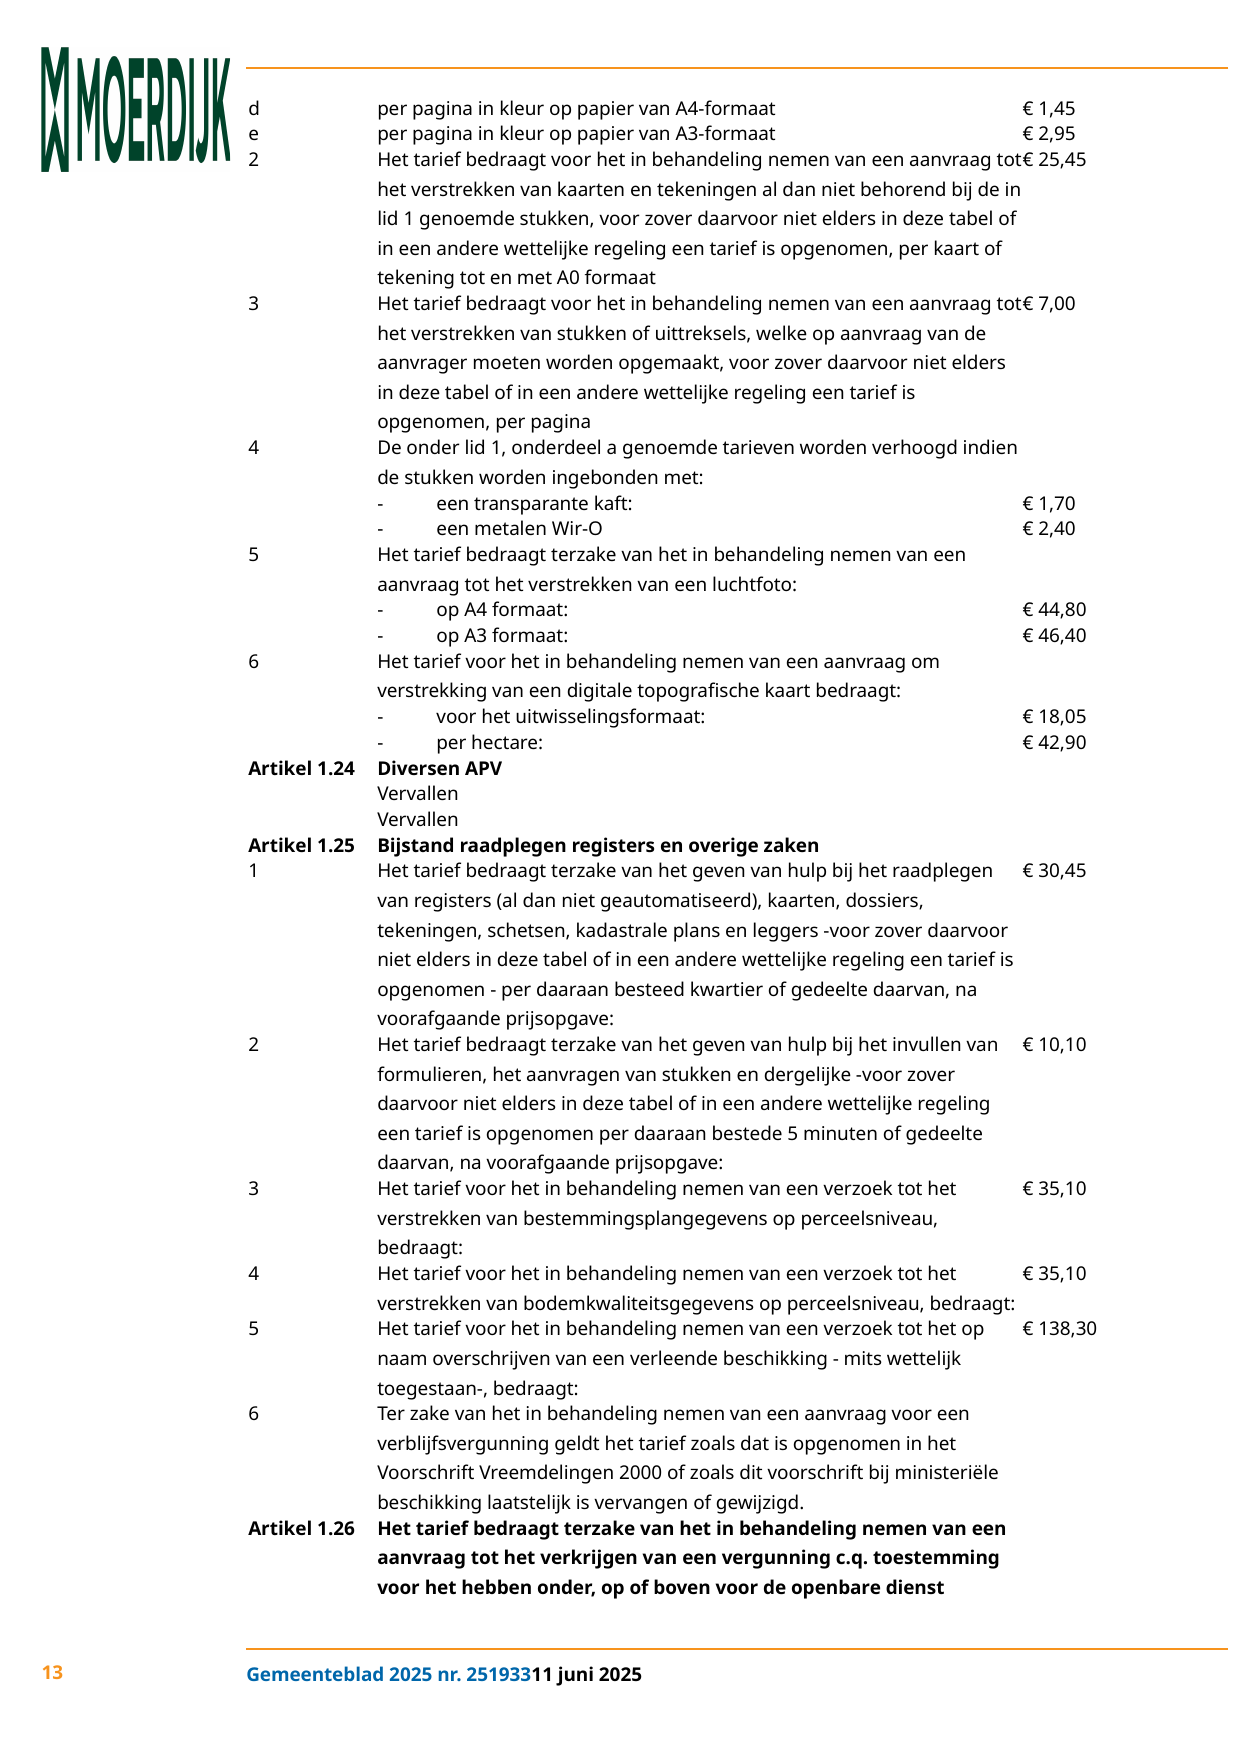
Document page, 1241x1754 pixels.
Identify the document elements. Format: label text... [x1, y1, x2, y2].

table_cell € 1,45 [1023, 95, 1152, 121]
table_cell per pagina in kleur op papier van A4-formaat [377, 95, 1022, 121]
table_cell € 10,10 [1023, 1031, 1152, 1175]
table_cell 4 [248, 1260, 377, 1316]
table_cell een metalen Wir-O [377, 515, 1022, 541]
table_cell [1023, 755, 1152, 780]
table_cell op A4 formaat: [377, 596, 1022, 622]
table_cell [1023, 648, 1152, 703]
table_cell 2 [248, 146, 377, 290]
table_cell een transparante kaft: [377, 490, 1022, 515]
table_cell e [248, 121, 377, 146]
table_cell op A3 formaat: [377, 622, 1022, 648]
table_cell € 42,90 [1023, 729, 1152, 755]
table_cell 4 [248, 434, 377, 541]
table_cell Het tarief bedraagt voor het in behandeling nemen van een aanvraag tot het verstrekken van kaarten en tekeningen al dan niet behorend bij de in lid 1 genoemde stukken, voor zover daarvoor niet elders in deze tabel of in een andere wettelijke regeling een tarief is opgenomen, per kaart of tekening tot en met A0 formaat [377, 146, 1022, 290]
table_cell De onder lid 1, onderdeel a genoemde tarieven worden verhoogd indien de stukken worden ingebonden met: [377, 434, 1022, 490]
table_cell Artikel 1.25 [248, 832, 377, 858]
table_cell Vervallen [377, 806, 1022, 832]
table_cell Vervallen [377, 780, 1022, 806]
table_cell Diversen APV [377, 755, 1022, 780]
table_cell € 44,80 [1023, 596, 1152, 622]
table_cell Artikel 1.26 [248, 1515, 377, 1600]
picture [41, 47, 231, 172]
table_cell Het tarief bedraagt terzake van het in behandeling nemen van een aanvraag tot het verkrijgen van een vergunning c.q. toestemming voor het hebben onder, op of boven voor de openbare dienst [377, 1515, 1022, 1600]
table_cell 5 [248, 541, 377, 648]
table_cell Het tarief bedraagt terzake van het geven van hulp bij het invullen van formulieren, het aanvragen van stukken en dergelijke -voor zover daarvoor niet elders in deze tabel of in een andere wettelijke regeling een tarief is opgenomen per daaraan bestede 5 minuten of gedeelte daarvan, na voorafgaande prijsopgave: [377, 1031, 1022, 1175]
table_cell 2 [248, 1031, 377, 1175]
table_cell [248, 780, 377, 806]
table_cell Het tarief bedraagt voor het in behandeling nemen van een aanvraag tot het verstrekken van stukken of uittreksels, welke op aanvraag van de aanvrager moeten worden opgemaakt, voor zover daarvoor niet elders in deze tabel of in een andere wettelijke regeling een tarief is opgenomen, per pagina [377, 290, 1022, 434]
table_cell € 138,30 [1023, 1316, 1152, 1400]
table_cell € 7,00 [1023, 290, 1152, 434]
table_cell voor het uitwisselingsformaat: [377, 703, 1022, 729]
table_cell per hectare: [377, 729, 1022, 755]
table_cell [1023, 806, 1152, 832]
table_cell [1023, 434, 1152, 490]
table_cell Bijstand raadplegen registers en overige zaken [377, 832, 1022, 858]
table_cell Het tarief voor het in behandeling nemen van een aanvraag om verstrekking van een digitale topografische kaart bedraagt: [377, 648, 1022, 703]
table_cell Artikel 1.24 [248, 755, 377, 780]
table_cell € 25,45 [1023, 146, 1152, 290]
table_cell [1023, 1515, 1152, 1600]
table_cell [1023, 1400, 1152, 1515]
table_cell Het tarief bedraagt terzake van het geven van hulp bij het raadplegen van registers (al dan niet geautomatiseerd), kaarten, dossiers, tekeningen, schetsen, kadastrale plans en leggers -voor zover daarvoor niet elders in deze tabel of in een andere wettelijke regeling een tarief is opgenomen - per daaraan besteed kwartier of gedeelte daarvan, na voorafgaande prijsopgave: [377, 858, 1022, 1031]
table_cell € 46,40 [1023, 622, 1152, 648]
table_cell per pagina in kleur op papier van A3-formaat [377, 121, 1022, 146]
table_cell 6 [248, 1400, 377, 1515]
table_cell € 35,10 [1023, 1175, 1152, 1260]
table_cell 1 [248, 858, 377, 1031]
table_cell 3 [248, 290, 377, 434]
table_cell € 2,40 [1023, 515, 1152, 541]
table_cell € 35,10 [1023, 1260, 1152, 1316]
table_cell [248, 806, 377, 832]
table_cell Het tarief voor het in behandeling nemen van een verzoek tot het verstrekken van bodemkwaliteitsgegevens op perceelsniveau, bedraagt: [377, 1260, 1022, 1316]
table_cell € 2,95 [1023, 121, 1152, 146]
table_cell [1023, 541, 1152, 596]
table_cell 3 [248, 1175, 377, 1260]
table_cell [1023, 832, 1152, 858]
table_cell € 18,05 [1023, 703, 1152, 729]
table_cell Het tarief voor het in behandeling nemen van een verzoek tot het op naam overschrijven van een verleende beschikking - mits wettelijk toegestaan-, bedraagt: [377, 1316, 1022, 1400]
table_cell € 1,70 [1023, 490, 1152, 515]
table_cell Het tarief voor het in behandeling nemen van een verzoek tot het verstrekken van bestemmingsplangegevens op perceelsniveau, bedraagt: [377, 1175, 1022, 1260]
table_cell Het tarief bedraagt terzake van het in behandeling nemen van een aanvraag tot het verstrekken van een luchtfoto: [377, 541, 1022, 596]
table_cell 5 [248, 1316, 377, 1400]
table_cell 6 [248, 648, 377, 755]
table_cell Ter zake van het in behandeling nemen van een aanvraag voor een verblijfsvergunning geldt het tarief zoals dat is opgenomen in het Voorschrift Vreemdelingen 2000 of zoals dit voorschrift bij ministeriële beschikking laatstelijk is vervangen of gewijzigd. [377, 1400, 1022, 1515]
table_cell [1023, 780, 1152, 806]
table_cell € 30,45 [1023, 858, 1152, 1031]
table_cell d [248, 95, 377, 121]
